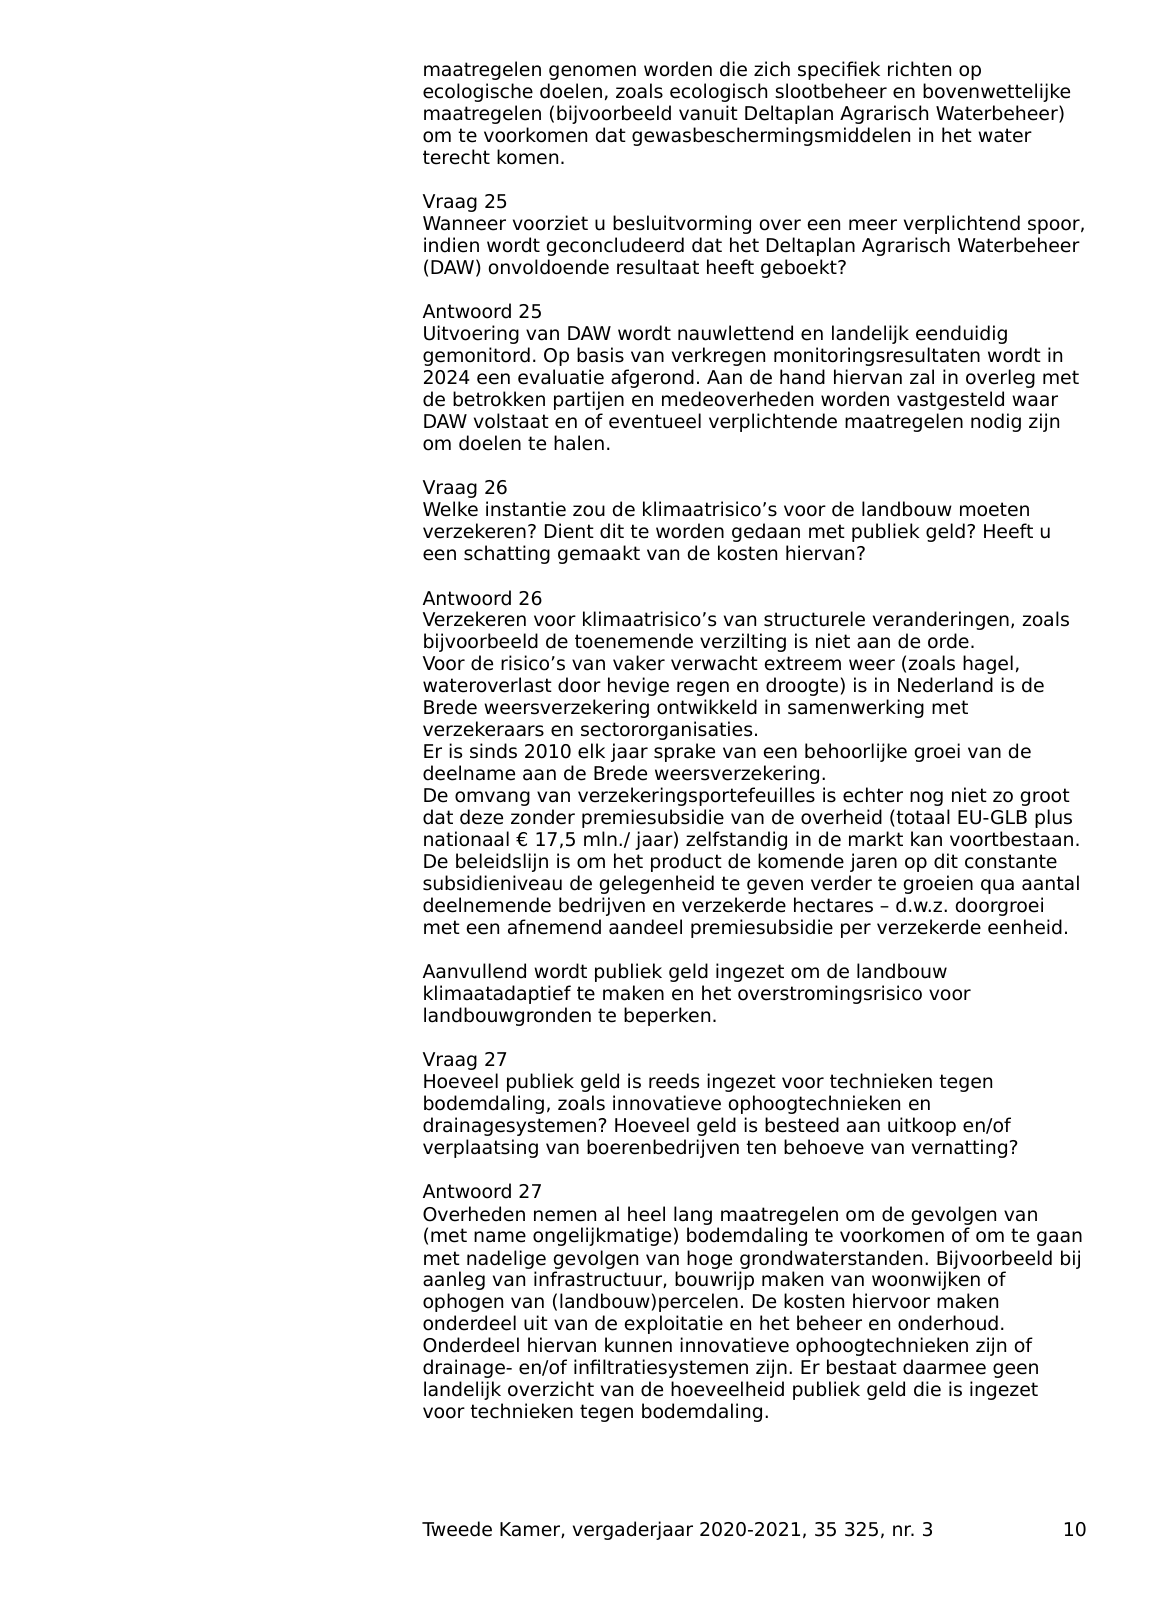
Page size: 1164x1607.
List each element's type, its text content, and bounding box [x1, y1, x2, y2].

text maatregelen genomen worden die zich specifiek richten op ecologische doelen, zoals ecologisch slootbeheer en bovenwettelijke maatregelen (bijvoorbeeld vanuit Deltaplan Agrarisch Waterbeheer) om te voorkomen dat gewasbeschermingsmiddelen in het water terecht komen. [422, 59, 1087, 169]
text De omvang van verzekeringsportefeuilles is echter nog niet zo groot dat deze zonder premiesubsidie van de overheid (totaal EU-GLB plus nationaal € 17,5 mln./ jaar) zelfstandig in de markt kan voortbestaan. De beleidslijn is om het product de komende jaren op dit constante subsidieniveau de gelegenheid te geven verder te groeien qua aantal deelnemende bedrijven en verzekerde hectares – d.w.z. doorgroei met een afnemend aandeel premiesubsidie per verzekerde eenheid. [422, 785, 1087, 939]
text Uitvoering van DAW wordt nauwlettend en landelijk eenduidig gemonitord. Op basis van verkregen monitoringsresultaten wordt in 2024 een evaluatie afgerond. Aan de hand hiervan zal in overleg met de betrokken partijen en medeoverheden worden vastgesteld waar DAW volstaat en of eventueel verplichtende maatregelen nodig zijn om doelen te halen. [422, 323, 1087, 455]
text Hoeveel publiek geld is reeds ingezet voor technieken tegen bodemdaling, zoals innovatieve ophoogtechnieken en drainagesystemen? Hoeveel geld is besteed aan uitkoop en/of verplaatsing van boerenbedrijven ten behoeve van vernatting? [422, 1071, 1087, 1159]
text Vraag 27 [422, 1049, 1087, 1071]
text Welke instantie zou de klimaatrisico’s voor de landbouw moeten verzekeren? Dient dit te worden gedaan met publiek geld? Heeft u een schatting gemaakt van de kosten hiervan? [422, 499, 1087, 565]
text Verzekeren voor klimaatrisico’s van structurele veranderingen, zoals bijvoorbeeld de toenemende verzilting is niet aan de orde. [422, 609, 1087, 653]
text Antwoord 26 [422, 587, 1087, 609]
text Vraag 26 [422, 477, 1087, 499]
text Wanneer voorziet u besluitvorming over een meer verplichtend spoor, indien wordt geconcludeerd dat het Deltaplan Agrarisch Waterbeheer (DAW) onvoldoende resultaat heeft geboekt? [422, 213, 1087, 279]
text Voor de risico’s van vaker verwacht extreem weer (zoals hagel, wateroverlast door hevige regen en droogte) is in Nederland is de Brede weersverzekering ontwikkeld in samenwerking met verzekeraars en sectororganisaties. [422, 653, 1087, 741]
text Antwoord 25 [422, 301, 1087, 323]
text Antwoord 27 [422, 1181, 1087, 1203]
text Vraag 25 [422, 191, 1087, 213]
text Er is sinds 2010 elk jaar sprake van een behoorlijke groei van de deelname aan de Brede weersverzekering. [422, 741, 1087, 785]
text Overheden nemen al heel lang maatregelen om de gevolgen van (met name ongelijkmatige) bodemdaling te voorkomen of om te gaan met nadelige gevolgen van hoge grondwaterstanden. Bijvoorbeeld bij aanleg van infrastructuur, bouwrijp maken van woonwijken of ophogen van (landbouw)percelen. De kosten hiervoor maken onderdeel uit van de exploitatie en het beheer en onderhoud. Onderdeel hiervan kunnen innovatieve ophoogtechnieken zijn of drainage- en/of infiltratiesystemen zijn. Er bestaat daarmee geen landelijk overzicht van de hoeveelheid publiek geld die is ingezet voor technieken tegen bodemdaling. [422, 1203, 1087, 1423]
text Aanvullend wordt publiek geld ingezet om de landbouw klimaatadaptief te maken en het overstromingsrisico voor landbouwgronden te beperken. [422, 961, 1087, 1027]
